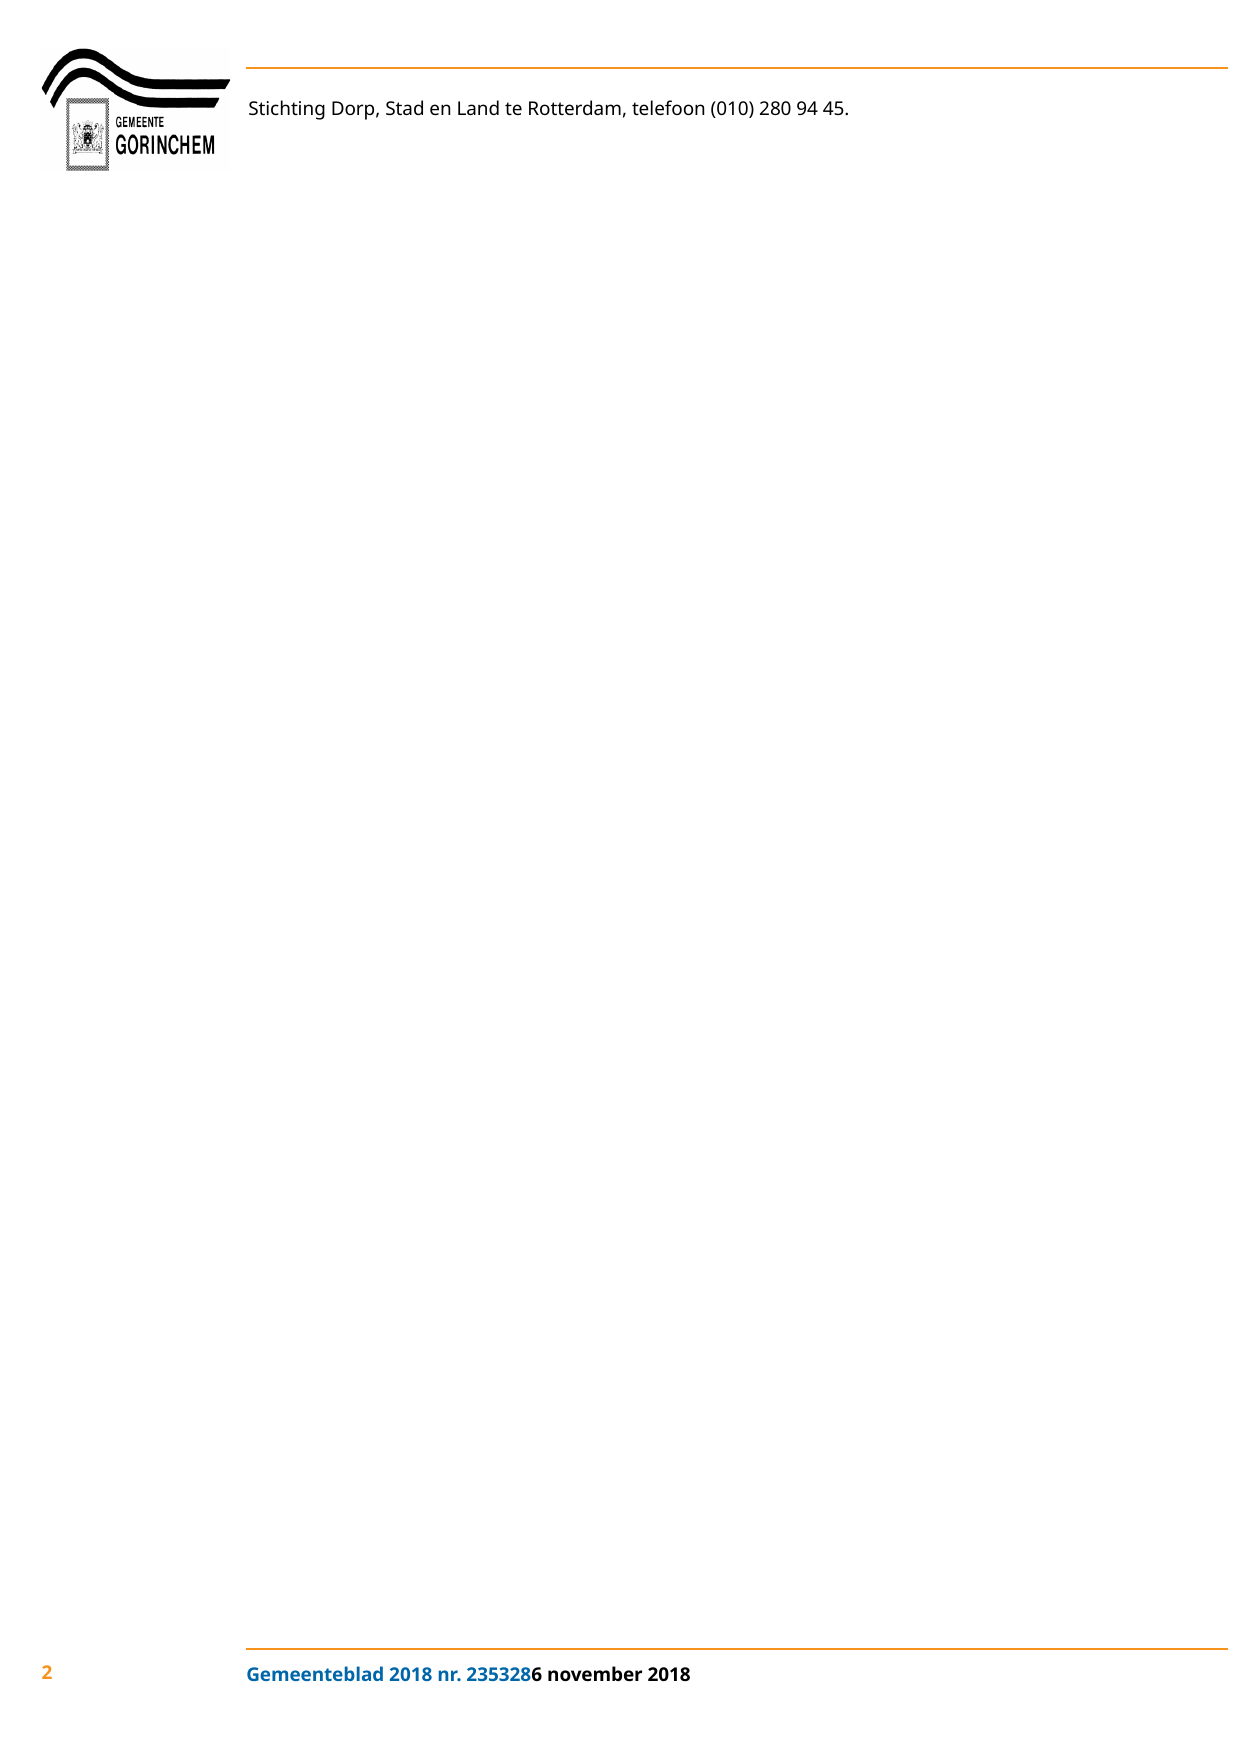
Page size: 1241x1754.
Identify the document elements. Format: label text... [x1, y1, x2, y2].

text Stichting Dorp, Stad en Land te Rotterdam, telefoon (010) 280 94 45. [248, 95, 1152, 121]
picture [41, 47, 231, 172]
